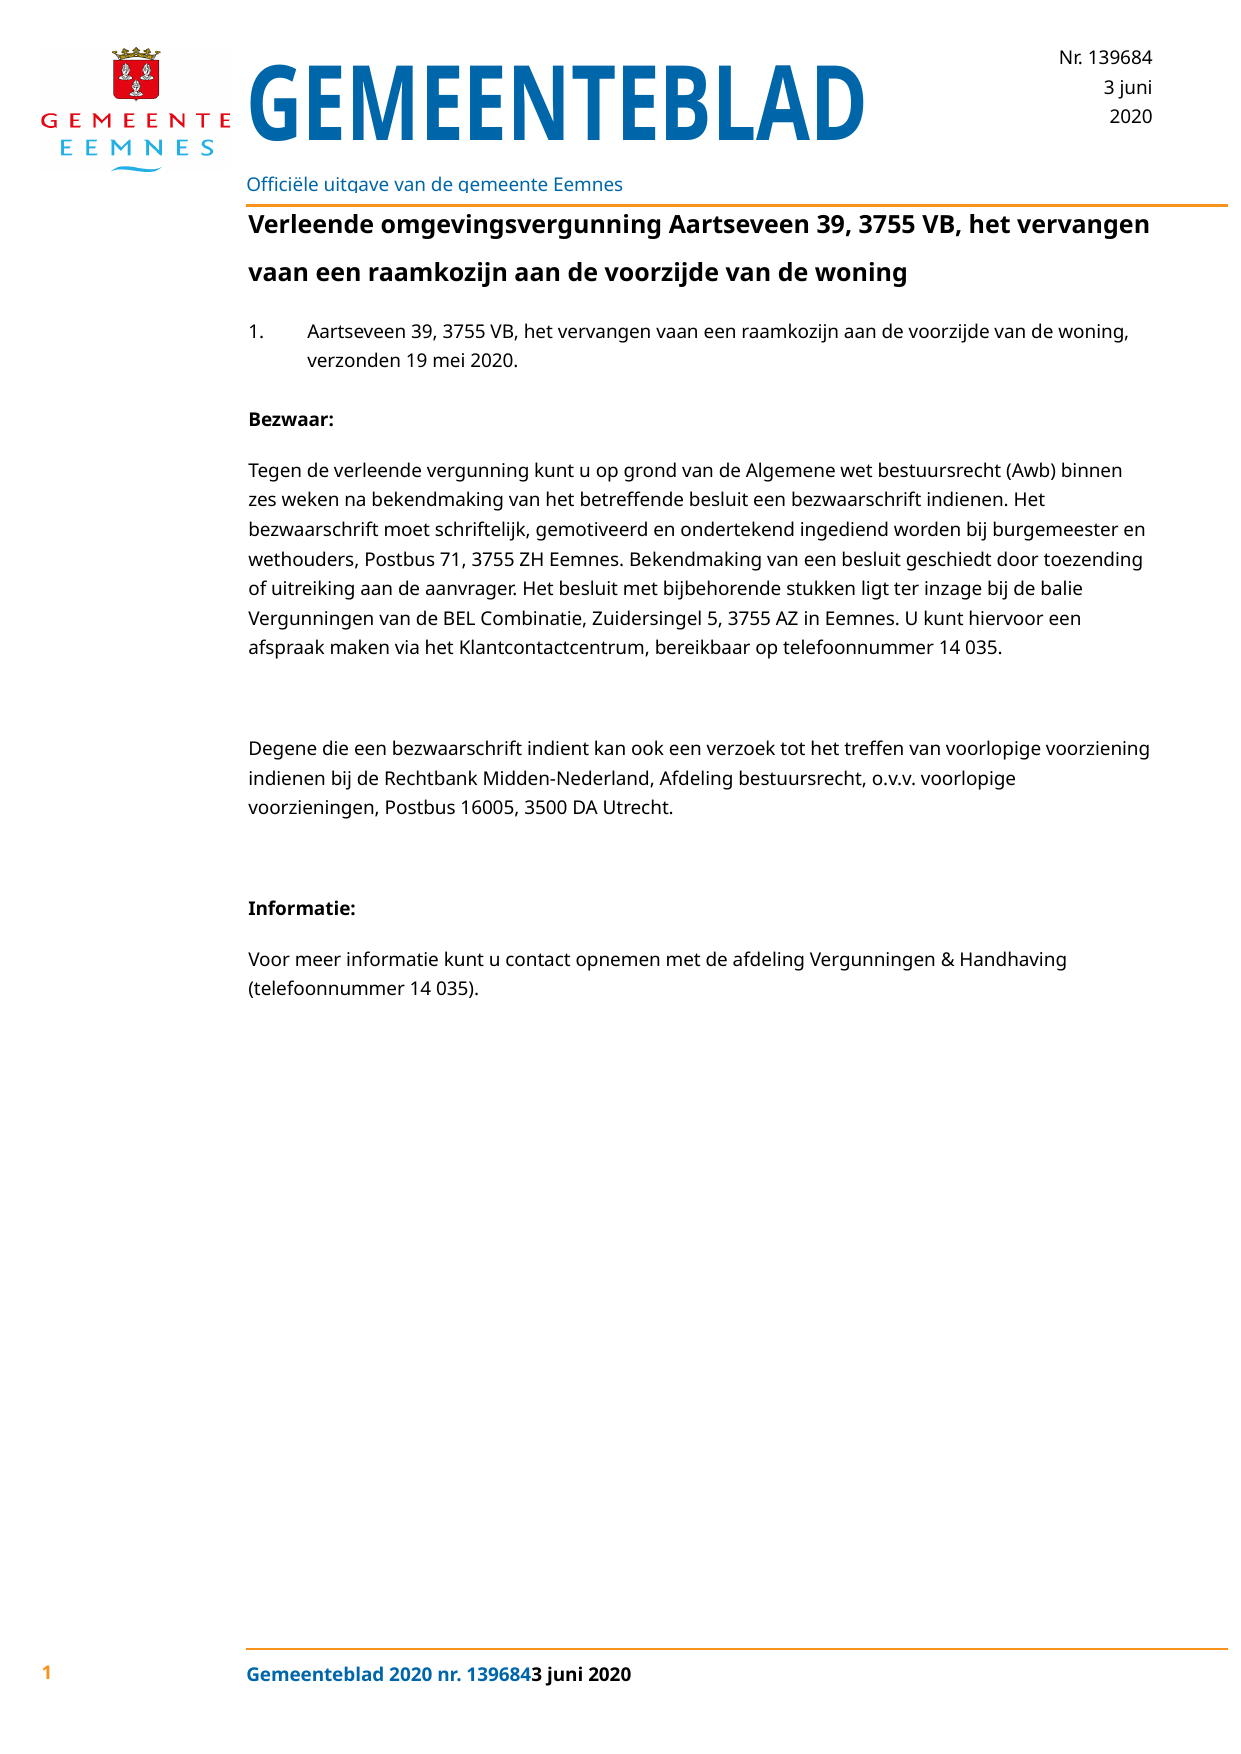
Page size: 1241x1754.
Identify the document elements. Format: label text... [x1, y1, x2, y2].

picture [41, 47, 231, 172]
list Aartseveen 39, 3755 VB, het vervangen vaan een raamkozijn aan de voorzijde van de woning, verzonden 19 mei 2020. [248, 318, 1152, 373]
text Voor meer informatie kunt u contact opnemen met de afdeling Vergunningen & Handhaving (telefoonnummer 14 035). [248, 946, 1152, 1001]
text Informatie: [248, 895, 1152, 921]
text Tegen de verleende vergunning kunt u op grond van de Algemene wet bestuursrecht (Awb) binnen zes weken na bekendmaking van het betreffende besluit een bezwaarschrift indienen. Het bezwaarschrift moet schriftelijk, gemotiveerd en ondertekend ingediend worden bij burgemeester en wethouders, Postbus 71, 3755 ZH Eemnes. Bekendmaking van een besluit geschiedt door toezending of uitreiking aan de aanvrager. Het besluit met bijbehorende stukken ligt ter inzage bij de balie Vergunningen van de BEL Combinatie, Zuidersingel 5, 3755 AZ in Eemnes. U kunt hiervoor een afspraak maken via het Klantcontactcentrum, bereikbaar op telefoonnummer 14 035. [248, 457, 1152, 660]
text Verleende omgevingsvergunning Aartseveen 39, 3755 VB, het vervangen vaan een raamkozijn aan de voorzijde van de woning [248, 207, 1152, 288]
text Degene die een bezwaarschrift indient kan ook een verzoek tot het treffen van voorlopige voorziening indienen bij de Rechtbank Midden-Nederland, Afdeling bestuursrecht, o.v.v. voorlopige voorzieningen, Postbus 16005, 3500 DA Utrecht. [248, 735, 1152, 820]
text Bezwaar: [248, 407, 1152, 432]
